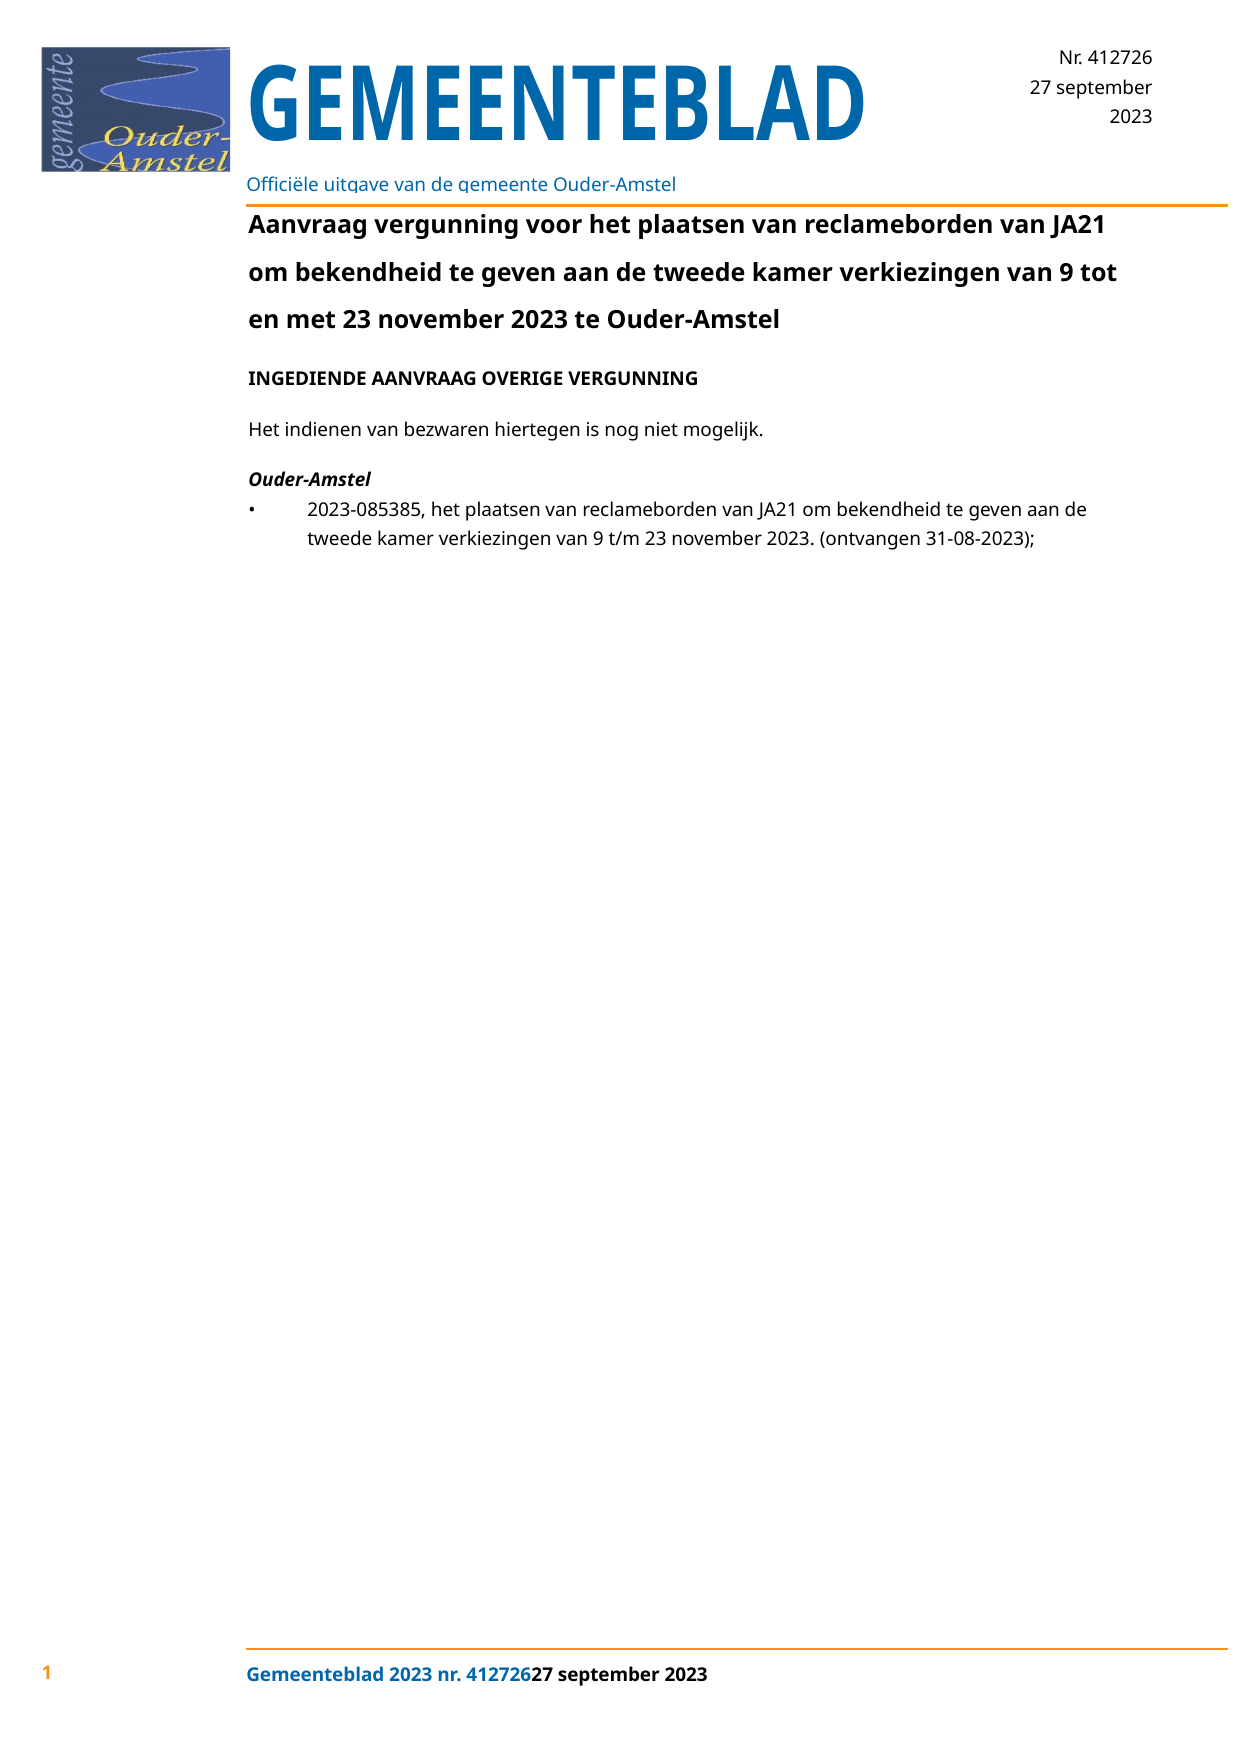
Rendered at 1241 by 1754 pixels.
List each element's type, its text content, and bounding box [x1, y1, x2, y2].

list 2023-085385, het plaatsen van reclameborden van JA21 om bekendheid te geven aan de tweede kamer verkiezingen van 9 t/m 23 november 2023. (ontvangen 31-08-2023); [248, 496, 1152, 551]
text Ouder-Amstel [248, 466, 1152, 492]
picture [41, 47, 231, 172]
text INGEDIENDE AANVRAAG OVERIGE VERGUNNING [248, 366, 1152, 391]
text Aanvraag vergunning voor het plaatsen van reclameborden van JA21 om bekendheid te geven aan de tweede kamer verkiezingen van 9 tot en met 23 november 2023 te Ouder-Amstel [248, 207, 1152, 336]
text Het indienen van bezwaren hiertegen is nog niet mogelijk. [248, 416, 1152, 442]
